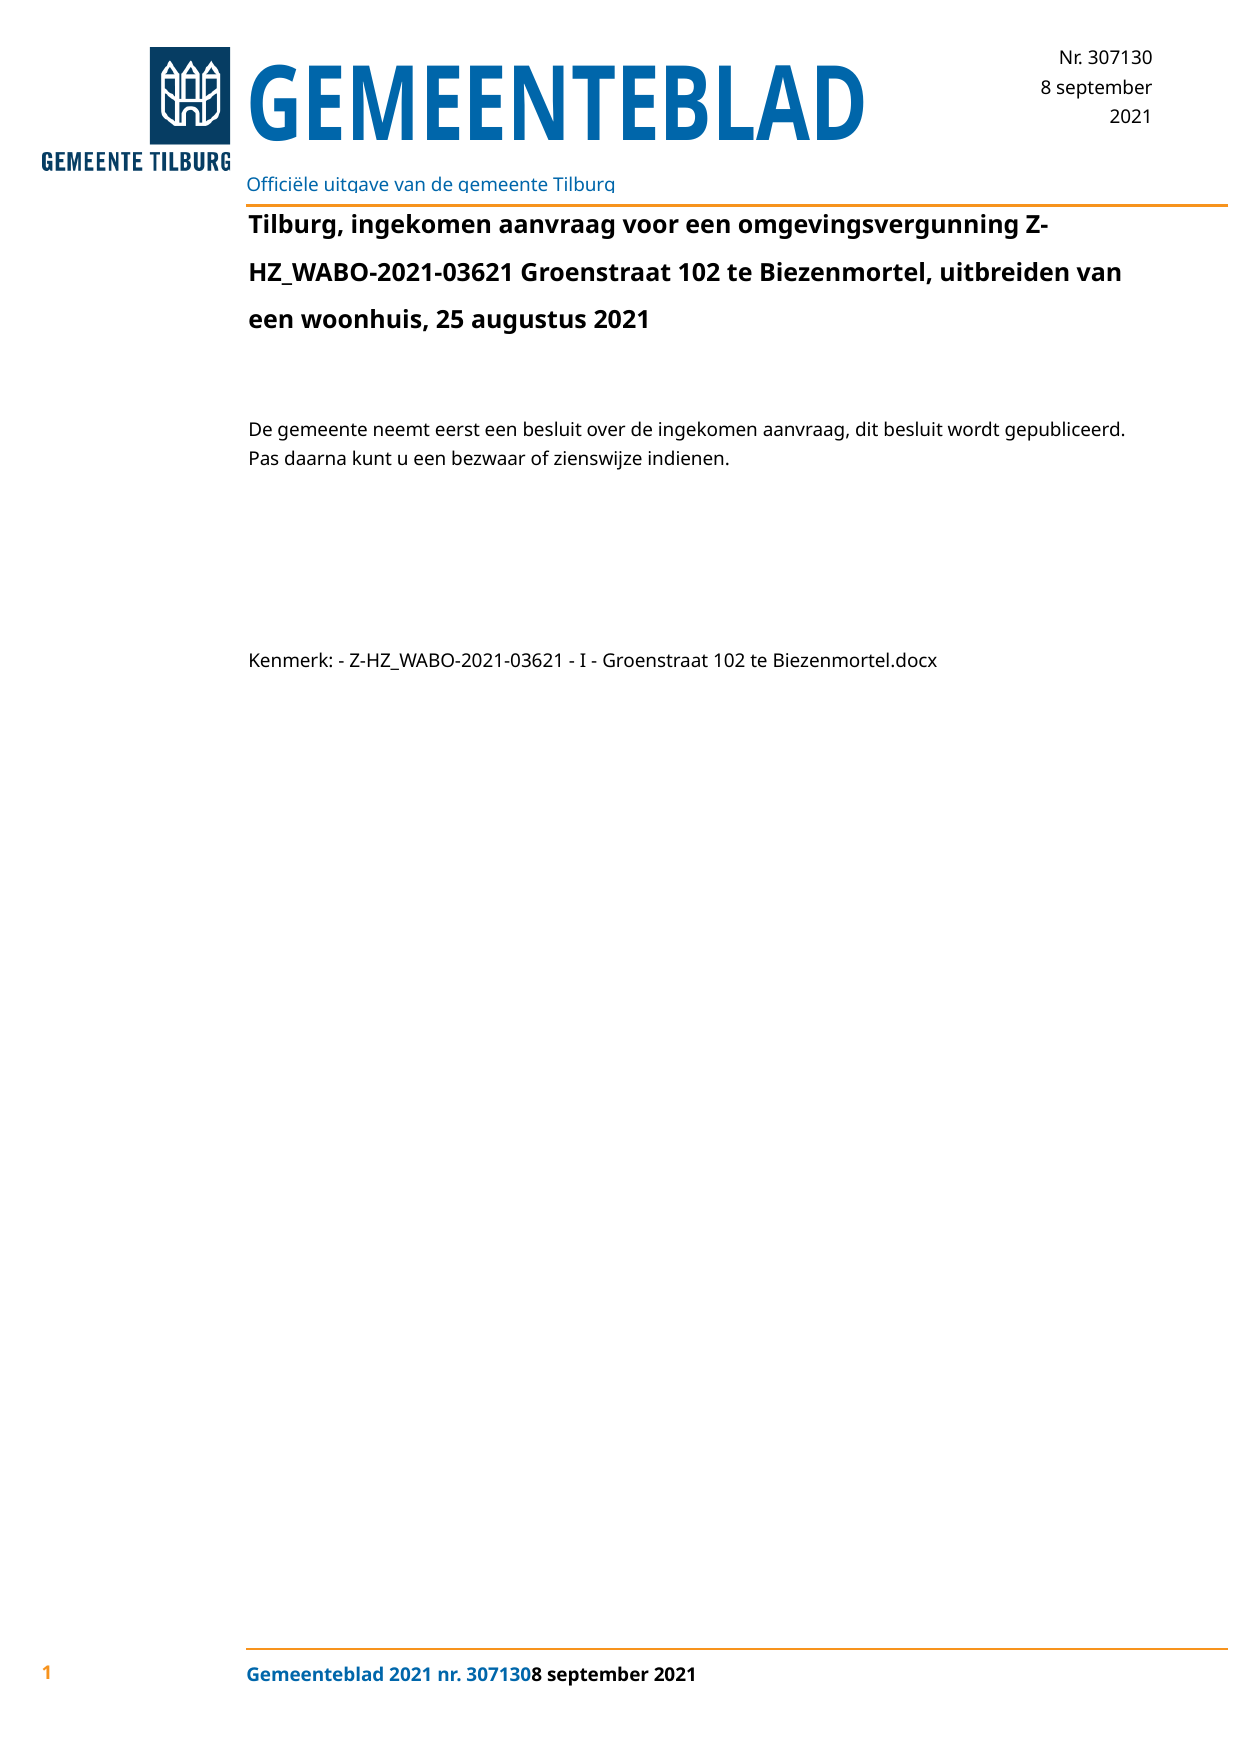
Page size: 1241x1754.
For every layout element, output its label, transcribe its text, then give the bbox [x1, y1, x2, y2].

text De gemeente neemt eerst een besluit over de ingekomen aanvraag, dit besluit wordt gepubliceerd. Pas daarna kunt u een bezwaar of zienswijze indienen. [248, 416, 1152, 471]
text Tilburg, ingekomen aanvraag voor een omgevingsvergunning Z-HZ_WABO-2021-03621 Groenstraat 102 te Biezenmortel, uitbreiden van een woonhuis, 25 augustus 2021 [248, 207, 1152, 336]
picture [41, 47, 231, 172]
text Kenmerk: - Z-HZ_WABO-2021-03621 - I - Groenstraat 102 te Biezenmortel.docx [248, 647, 1152, 673]
